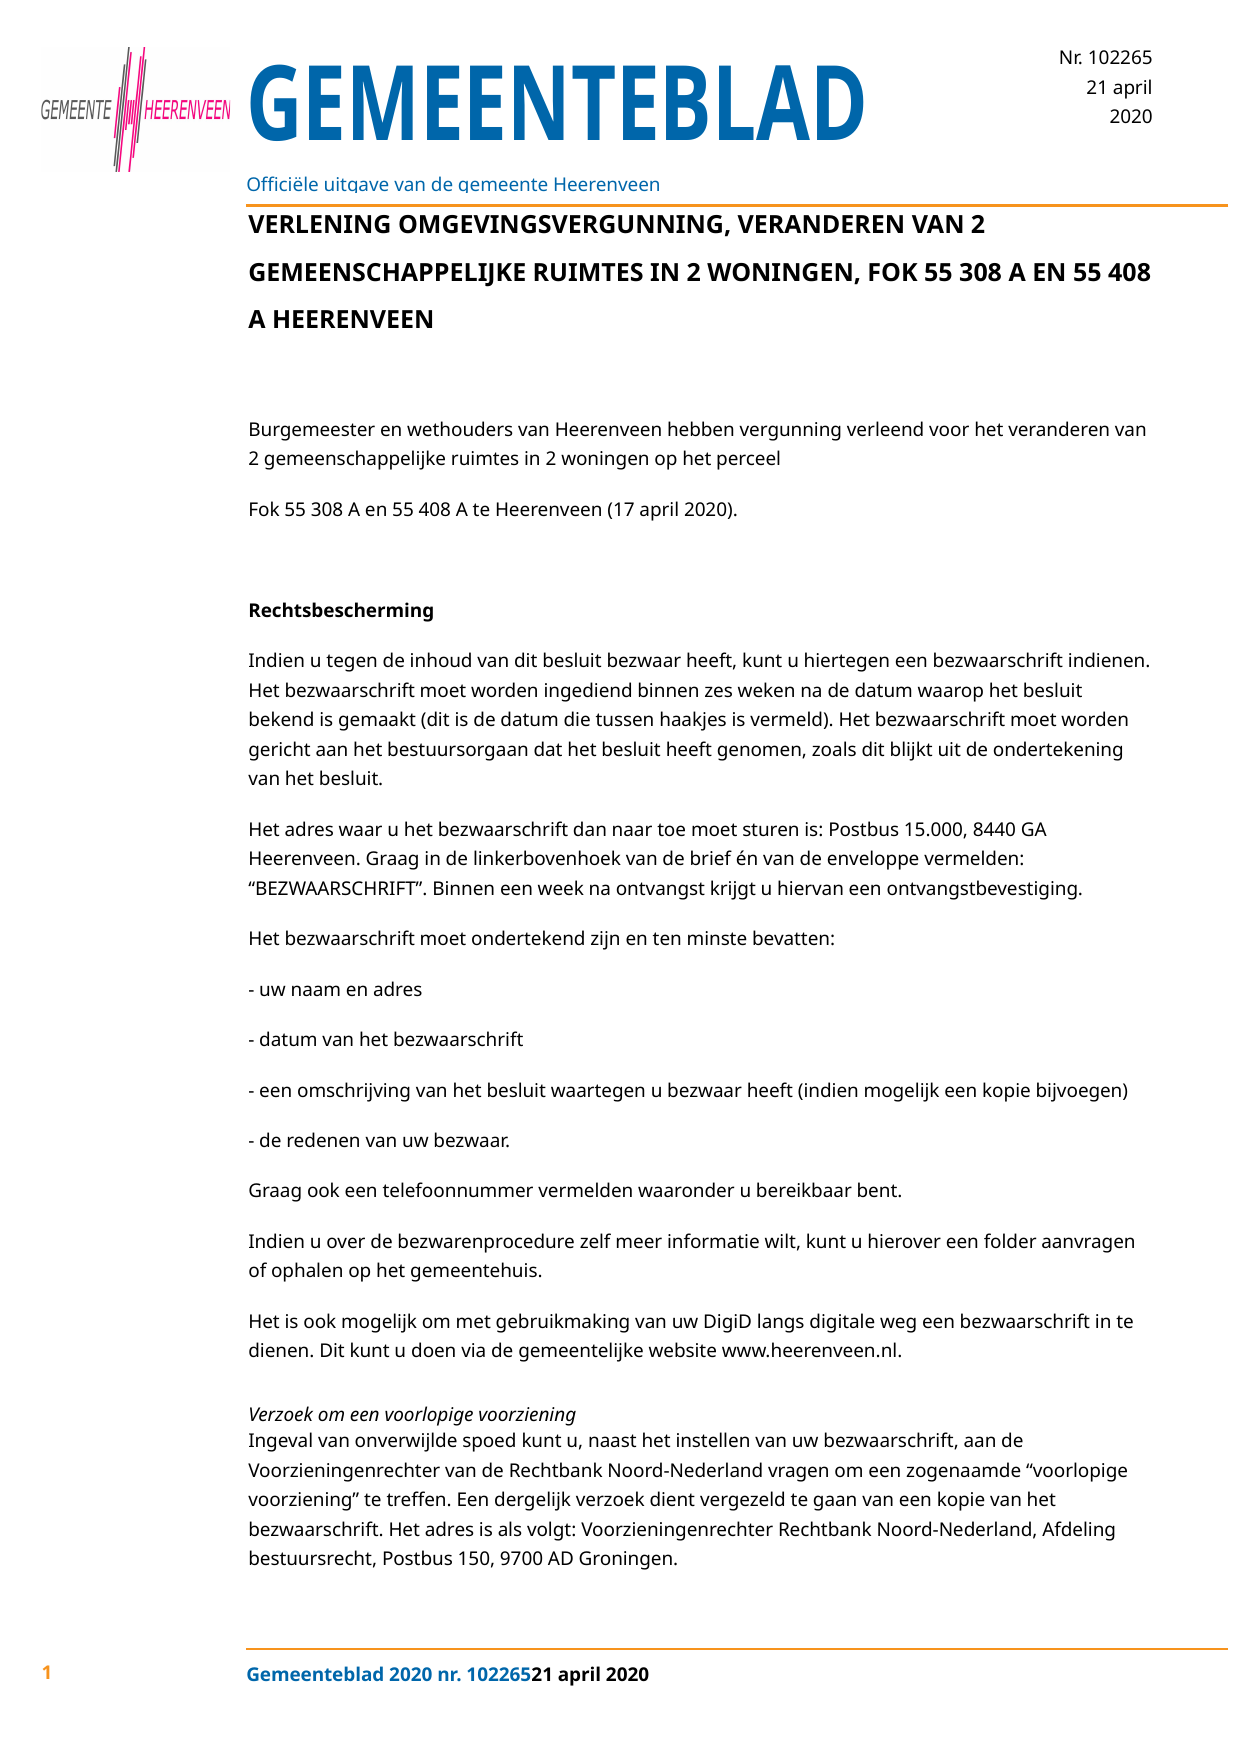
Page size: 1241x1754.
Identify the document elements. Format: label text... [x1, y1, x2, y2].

text Indien u over de bezwarenprocedure zelf meer informatie wilt, kunt u hierover een folder aanvragen of ophalen op het gemeentehuis. [248, 1228, 1152, 1283]
text Verzoek om een voorlopige voorziening [248, 1402, 1152, 1427]
text Rechtsbescherming [248, 597, 1152, 622]
text Het bezwaarschrift moet ondertekend zijn en ten minste bevatten: [248, 926, 1152, 951]
text - de redenen van uw bezwaar. [248, 1127, 1152, 1153]
text Het adres waar u het bezwaarschrift dan naar toe moet sturen is: Postbus 15.000, 8440 GA Heerenveen. Graag in de linkerbovenhoek van de brief én van de enveloppe vermelden: “BEZWAARSCHRIFT”. Binnen een week na ontvangst krijgt u hiervan een ontvangstbevestiging. [248, 816, 1152, 901]
picture [41, 47, 231, 172]
text Ingeval van onverwijlde spoed kunt u, naast het instellen van uw bezwaarschrift, aan de Voorzieningenrechter van de Rechtbank Noord-Nederland vragen om een zogenaamde “voorlopige voorziening” te treffen. Een dergelijk verzoek dient vergezeld te gaan van een kopie van het bezwaarschrift. Het adres is als volgt: Voorzieningenrechter Rechtbank Noord-Nederland, Afdeling bestuursrecht, Postbus 150, 9700 AD Groningen. [248, 1427, 1152, 1571]
text - een omschrijving van het besluit waartegen u bezwaar heeft (indien mogelijk een kopie bijvoegen) [248, 1077, 1152, 1102]
text Indien u tegen de inhoud van dit besluit bezwaar heeft, kunt u hiertegen een bezwaarschrift indienen. Het bezwaarschrift moet worden ingediend binnen zes weken na de datum waarop het besluit bekend is gemaakt (dit is de datum die tussen haakjes is vermeld). Het bezwaarschrift moet worden gericht aan het bestuursorgaan dat het besluit heeft genomen, zoals dit blijkt uit de ondertekening van het besluit. [248, 647, 1152, 791]
text Het is ook mogelijk om met gebruikmaking van uw DigiD langs digitale weg een bezwaarschrift in te dienen. Dit kunt u doen via de gemeentelijke website www.heerenveen.nl. [248, 1308, 1152, 1363]
text Fok 55 308 A en 55 408 A te Heerenveen (17 april 2020). [248, 496, 1152, 522]
text VERLENING OMGEVINGSVERGUNNING, VERANDEREN VAN 2 GEMEENSCHAPPELIJKE RUIMTES IN 2 WONINGEN, FOK 55 308 A EN 55 408 A HEERENVEEN [248, 207, 1152, 336]
text - datum van het bezwaarschrift [248, 1026, 1152, 1052]
text Graag ook een telefoonnummer vermelden waaronder u bereikbaar bent. [248, 1178, 1152, 1203]
text Burgemeester en wethouders van Heerenveen hebben vergunning verleend voor het veranderen van 2 gemeenschappelijke ruimtes in 2 woningen op het perceel [248, 416, 1152, 471]
text - uw naam en adres [248, 976, 1152, 1002]
